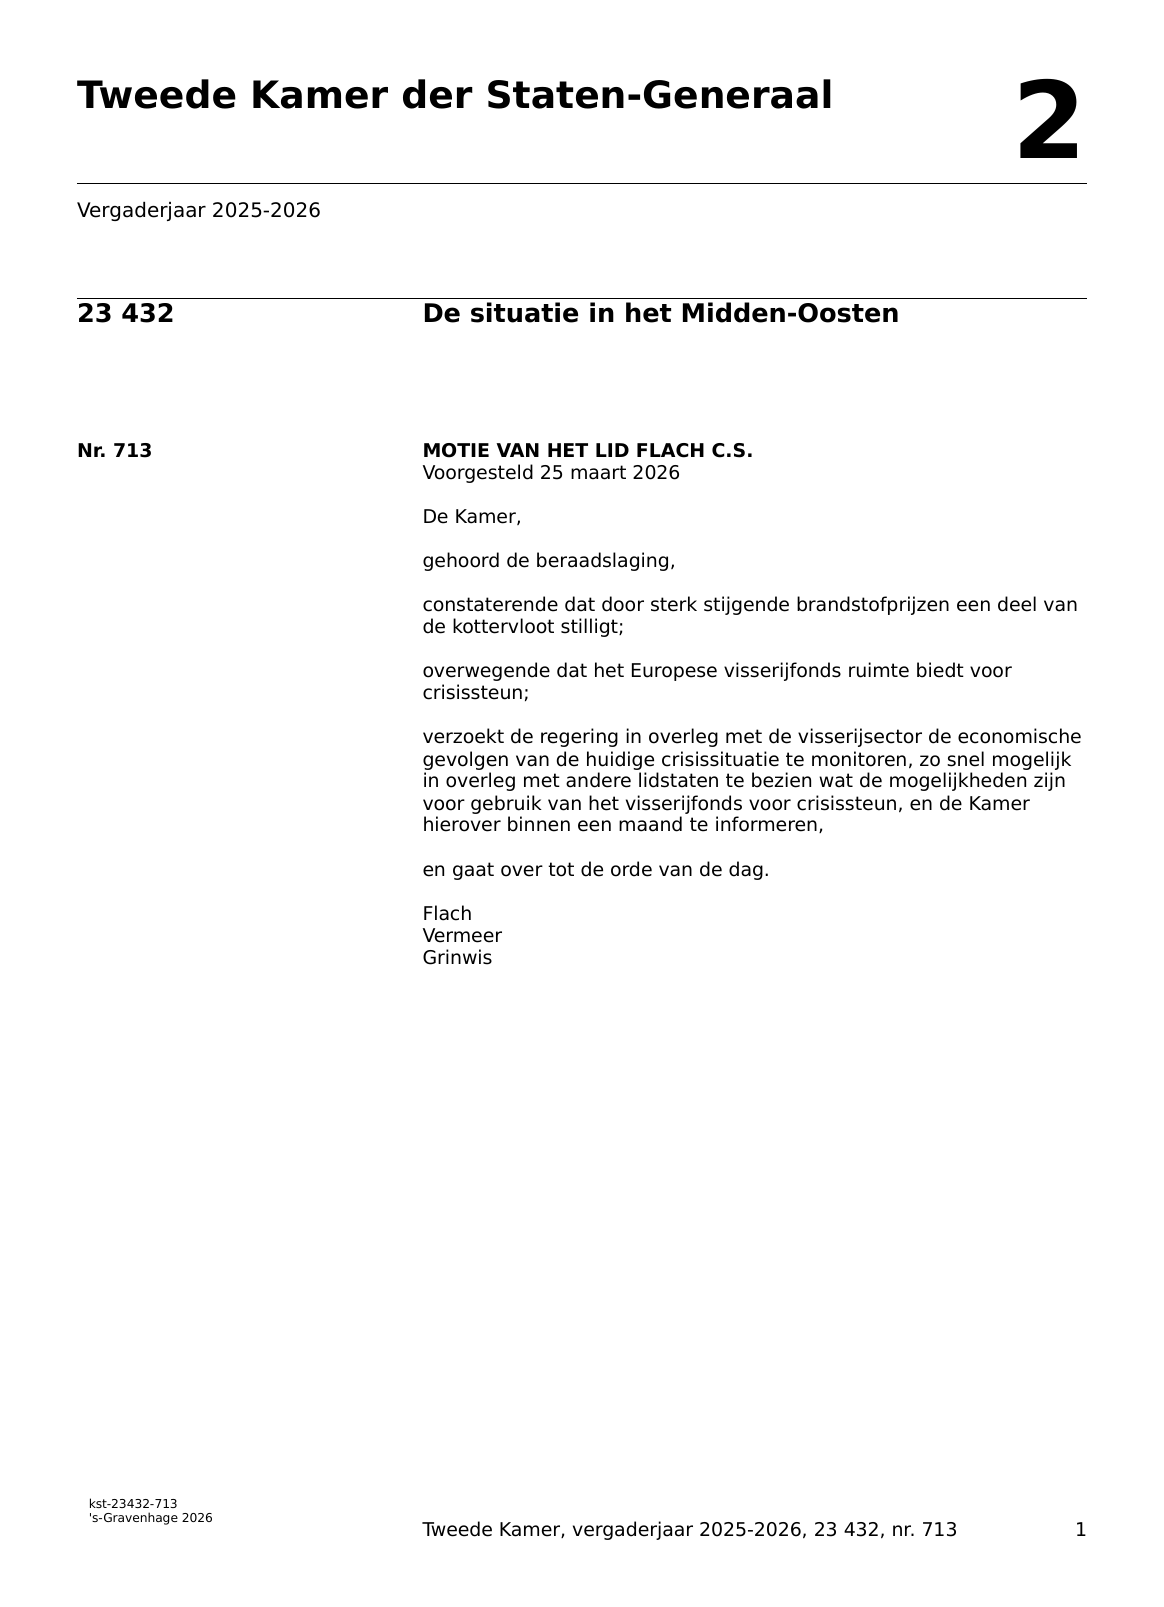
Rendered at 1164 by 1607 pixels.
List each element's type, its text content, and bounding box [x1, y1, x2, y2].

text Flach [422, 903, 1087, 925]
text Voorgesteld 25 maart 2026 [422, 462, 1087, 484]
text kst-23432-713 [88, 1497, 323, 1511]
text De Kamer, [422, 506, 1087, 528]
text Vermeer [422, 925, 1087, 947]
table_header 2 [886, 59, 1087, 183]
text verzoekt de regering in overleg met de visserijsector de economische gevolgen van de huidige crisissituatie te monitoren, zo snel mogelijk in overleg met andere lidstaten te bezien wat de mogelijkheden zijn voor gebruik van het visserijfonds voor crisissteun, en de Kamer hierover binnen een maand te informeren, [422, 726, 1087, 836]
table_cell Vergaderjaar 2025-2026 [77, 184, 1087, 298]
subtitle Nr. 713 MOTIE VAN HET LID FLACH C.S. [77, 440, 1087, 462]
subtitle 23 432 De situatie in het Midden-Oosten [77, 299, 1087, 329]
table_header Tweede Kamer der Staten-Generaal [77, 59, 886, 183]
text en gaat over tot de orde van de dag. [422, 858, 1087, 881]
text constaterende dat door sterk stijgende brandstofprijzen een deel van de kottervloot stilligt; [422, 594, 1087, 638]
text 's-Gravenhage 2026 [88, 1511, 323, 1525]
text overwegende dat het Europese visserijfonds ruimte biedt voor crisissteun; [422, 660, 1087, 704]
text Grinwis [422, 947, 1087, 969]
text gehoord de beraadslaging, [422, 550, 1087, 572]
